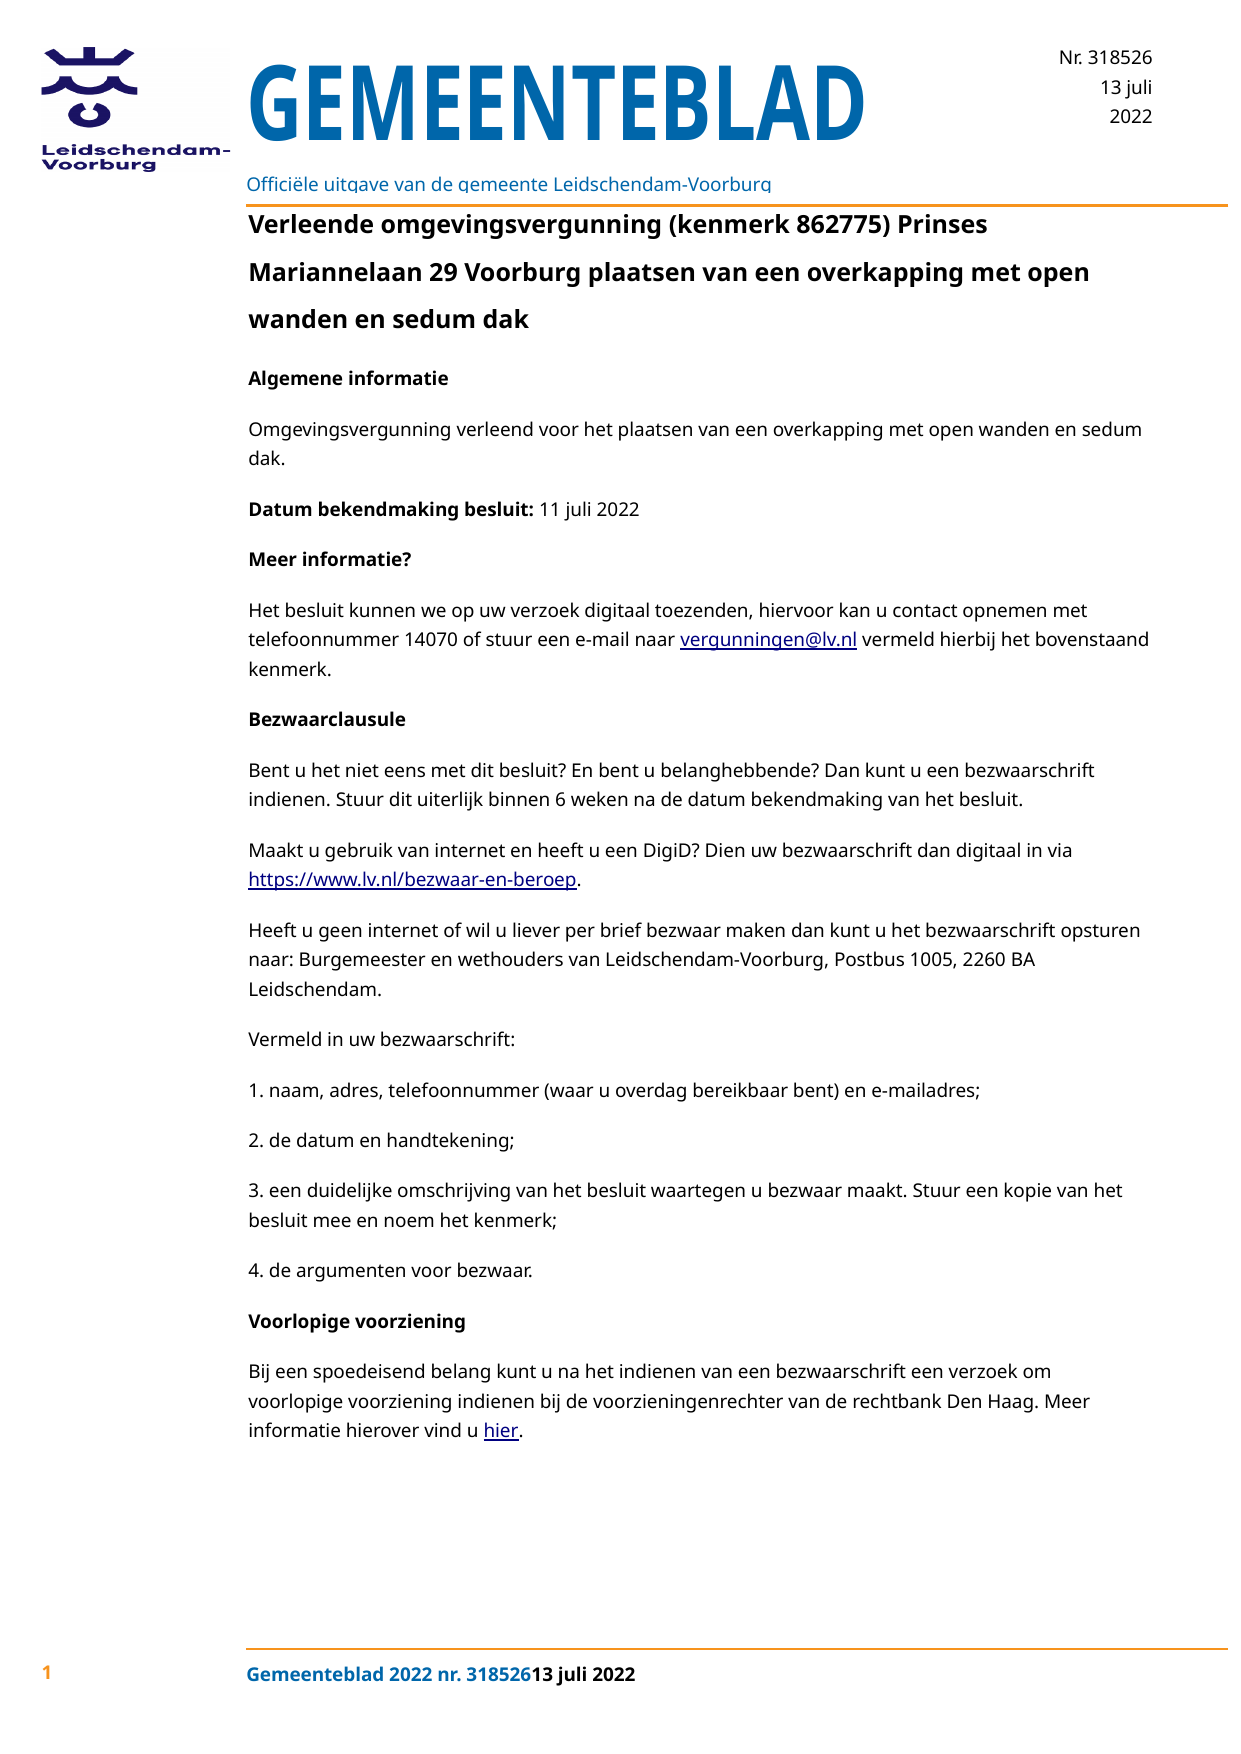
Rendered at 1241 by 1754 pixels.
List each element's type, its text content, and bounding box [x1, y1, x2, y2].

text Vermeld in uw bezwaarschrift: [248, 1026, 1152, 1052]
text 3. een duidelijke omschrijving van het besluit waartegen u bezwaar maakt. Stuur een kopie van het besluit mee en noem het kenmerk; [248, 1178, 1152, 1233]
text Algemene informatie [248, 366, 1152, 391]
text 4. de argumenten voor bezwaar. [248, 1258, 1152, 1283]
text Het besluit kunnen we op uw verzoek digitaal toezenden, hiervoor kan u contact opnemen met telefoonnummer 14070 of stuur een e-mail naar vergunningen@lv.nl vermeld hierbij het bovenstaand kenmerk. [248, 597, 1152, 682]
text Verleende omgevingsvergunning (kenmerk 862775) Prinses Mariannelaan 29 Voorburg plaatsen van een overkapping met open wanden en sedum dak [248, 207, 1152, 336]
text Meer informatie? [248, 546, 1152, 572]
text Bent u het niet eens met dit besluit? En bent u belanghebbende? Dan kunt u een bezwaarschrift indienen. Stuur dit uiterlijk binnen 6 weken na de datum bekendmaking van het besluit. [248, 757, 1152, 812]
text Bezwaarclausule [248, 706, 1152, 732]
text Heeft u geen internet of wil u liever per brief bezwaar maken dan kunt u het bezwaarschrift opsturen naar: Burgemeester en wethouders van Leidschendam-Voorburg, Postbus 1005, 2260 BA Leidschendam. [248, 917, 1152, 1002]
text Voorlopige voorziening [248, 1308, 1152, 1334]
text Maakt u gebruik van internet en heeft u een DigiD? Dien uw bezwaarschrift dan digitaal in via https://www.lv.nl/bezwaar-en-beroep. [248, 837, 1152, 892]
text Bij een spoedeisend belang kunt u na het indienen van een bezwaarschrift een verzoek om voorlopige voorziening indienen bij de voorzieningenrechter van de rechtbank Den Haag. Meer informatie hierover vind u hier. [248, 1358, 1152, 1443]
text 2. de datum en handtekening; [248, 1127, 1152, 1153]
picture [41, 47, 231, 172]
text 1. naam, adres, telefoonnummer (waar u overdag bereikbaar bent) en e-mailadres; [248, 1077, 1152, 1102]
text Datum bekendmaking besluit: 11 juli 2022 [248, 496, 1152, 522]
text Omgevingsvergunning verleend voor het plaatsen van een overkapping met open wanden en sedum dak. [248, 416, 1152, 471]
